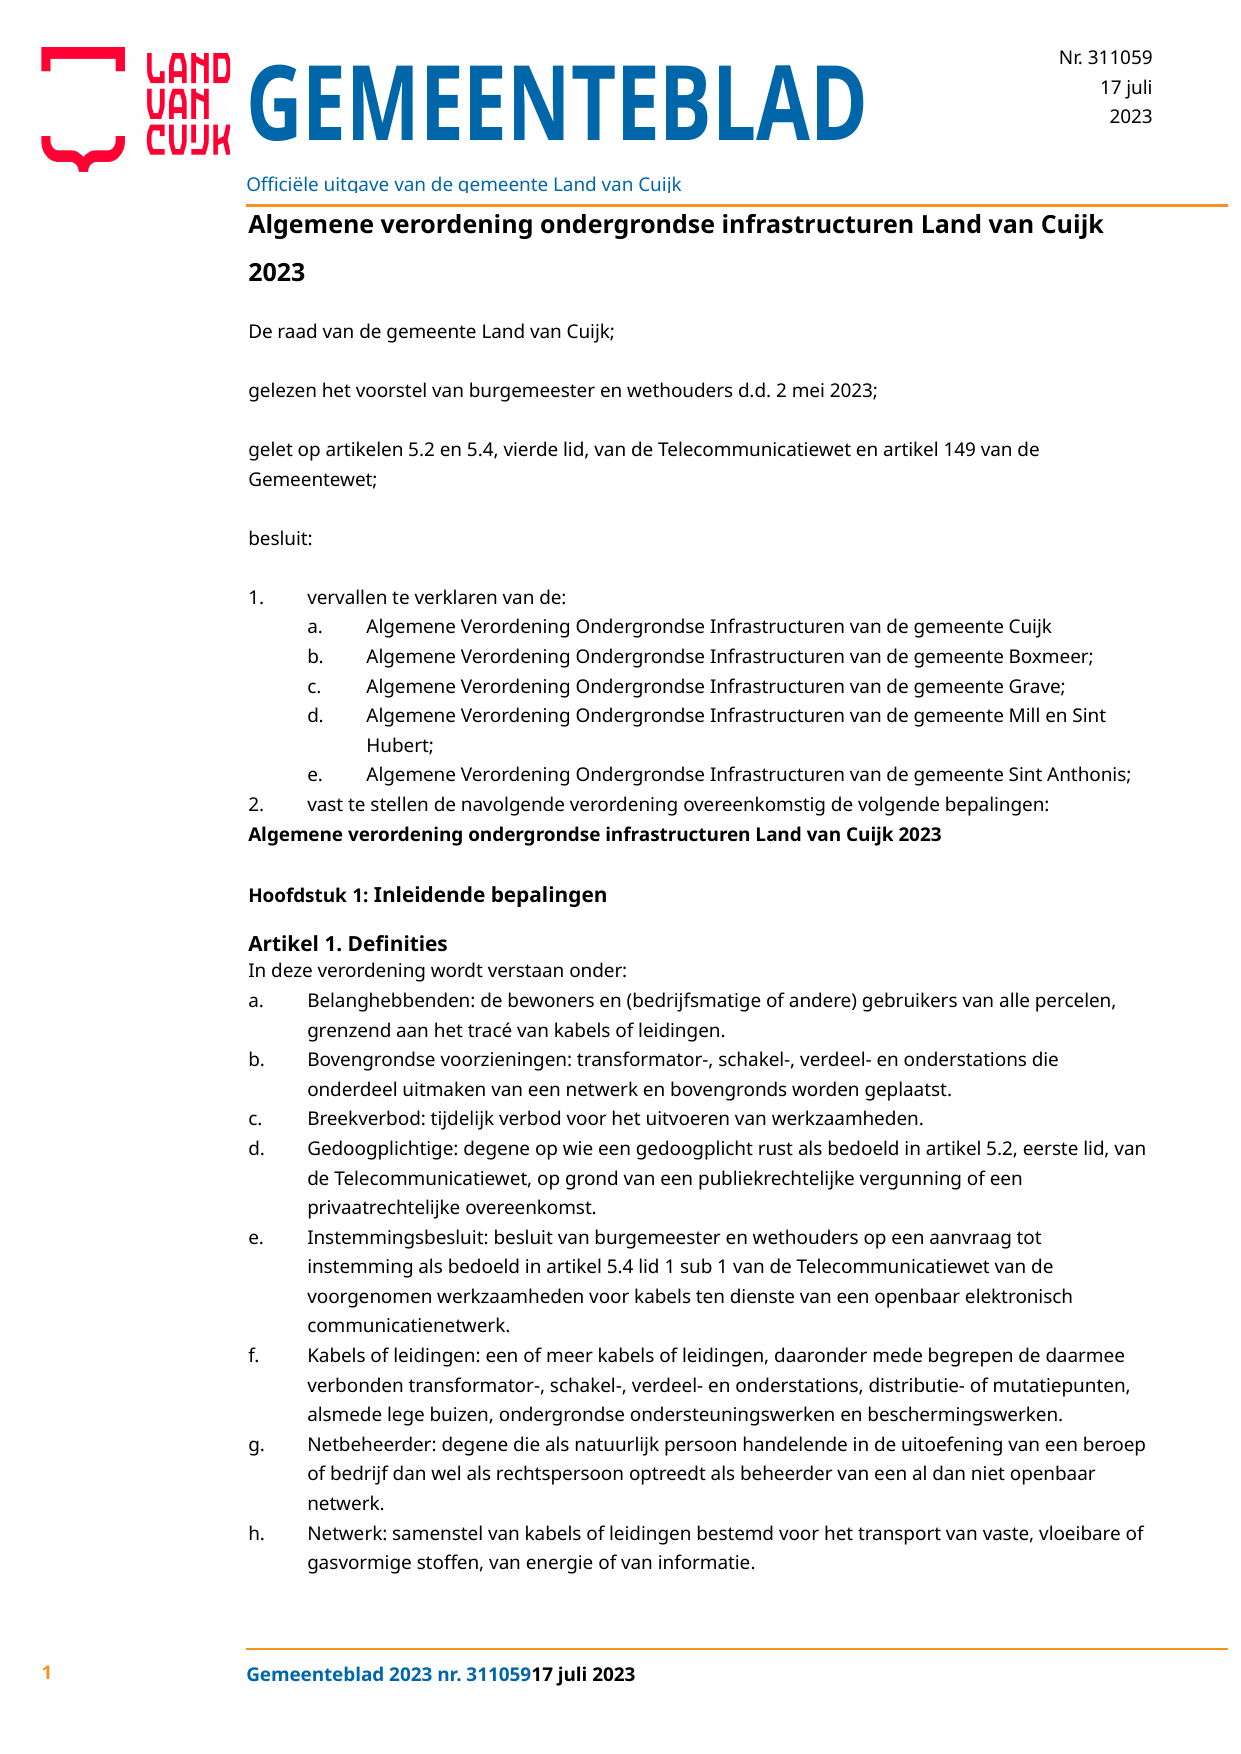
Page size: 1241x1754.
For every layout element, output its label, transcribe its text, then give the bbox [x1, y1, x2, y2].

list Belanghebbenden: de bewoners en (bedrijfsmatige of andere) gebruikers van alle percelen, grenzend aan het tracé van kabels of leidingen. [248, 987, 1152, 1043]
list Netbeheerder: degene die als natuurlijk persoon handelende in de uitoefening van een beroep of bedrijf dan wel als rechtspersoon optreedt als beheerder van een al dan niet openbaar netwerk. [248, 1431, 1152, 1516]
list Bovengrondse voorzieningen: transformator-, schakel-, verdeel- en onderstations die onderdeel uitmaken van een netwerk en bovengronds worden geplaatst. [248, 1046, 1152, 1102]
list Netwerk: samenstel van kabels of leidingen bestemd voor het transport van vaste, vloeibare of gasvormige stoffen, van energie of van informatie. [248, 1520, 1152, 1575]
list Gedoogplichtige: degene op wie een gedoogplicht rust als bedoeld in artikel 5.2, eerste lid, van de Telecommunicatiewet, op grond van een publiekrechtelijke vergunning of een privaatrechtelijke overeenkomst. [248, 1135, 1152, 1220]
text gelezen het voorstel van burgemeester en wethouders d.d. 2 mei 2023; [248, 377, 1152, 403]
list Algemene Verordening Ondergrondse Infrastructuren van de gemeente Cuijk [307, 614, 1152, 639]
text gelet op artikelen 5.2 en 5.4, vierde lid, van de Telecommunicatiewet en artikel 149 van de Gemeentewet; [248, 436, 1152, 492]
text In deze verordening wordt verstaan onder: [248, 958, 1152, 983]
list Instemmingsbesluit: besluit van burgemeester en wethouders op een aanvraag tot instemming als bedoeld in artikel 5.4 lid 1 sub 1 van de Telecommunicatiewet van de voorgenomen werkzaamheden voor kabels ten dienste van een openbaar elektronisch communicatienetwerk. [248, 1224, 1152, 1338]
text besluit: [248, 525, 1152, 551]
list Kabels of leidingen: een of meer kabels of leidingen, daaronder mede begrepen de daarmee verbonden transformator-, schakel-, verdeel- en onderstations, distributie- of mutatiepunten, alsmede lege buizen, ondergrondse ondersteuningswerken en beschermingswerken. [248, 1342, 1152, 1427]
picture [41, 47, 231, 172]
text Hoofdstuk 1: Inleidende bepalingen [248, 880, 1152, 908]
list vervallen te verklaren van de: [248, 584, 1152, 610]
list Algemene Verordening Ondergrondse Infrastructuren van de gemeente Grave; [307, 673, 1152, 699]
text De raad van de gemeente Land van Cuijk; [248, 318, 1152, 344]
list vast te stellen de navolgende verordening overeenkomstig de volgende bepalingen: [248, 791, 1152, 817]
text Algemene verordening ondergrondse infrastructuren Land van Cuijk 2023 [248, 821, 1152, 847]
list Algemene Verordening Ondergrondse Infrastructuren van de gemeente Sint Anthonis; [307, 762, 1152, 787]
text Artikel 1. Definities [248, 929, 1152, 958]
list Breekverbod: tijdelijk verbod voor het uitvoeren van werkzaamheden. [248, 1106, 1152, 1131]
list Algemene Verordening Ondergrondse Infrastructuren van de gemeente Boxmeer; [307, 643, 1152, 669]
list Algemene Verordening Ondergrondse Infrastructuren van de gemeente Mill en Sint Hubert; [307, 702, 1152, 758]
text Algemene verordening ondergrondse infrastructuren Land van Cuijk 2023 [248, 207, 1152, 288]
